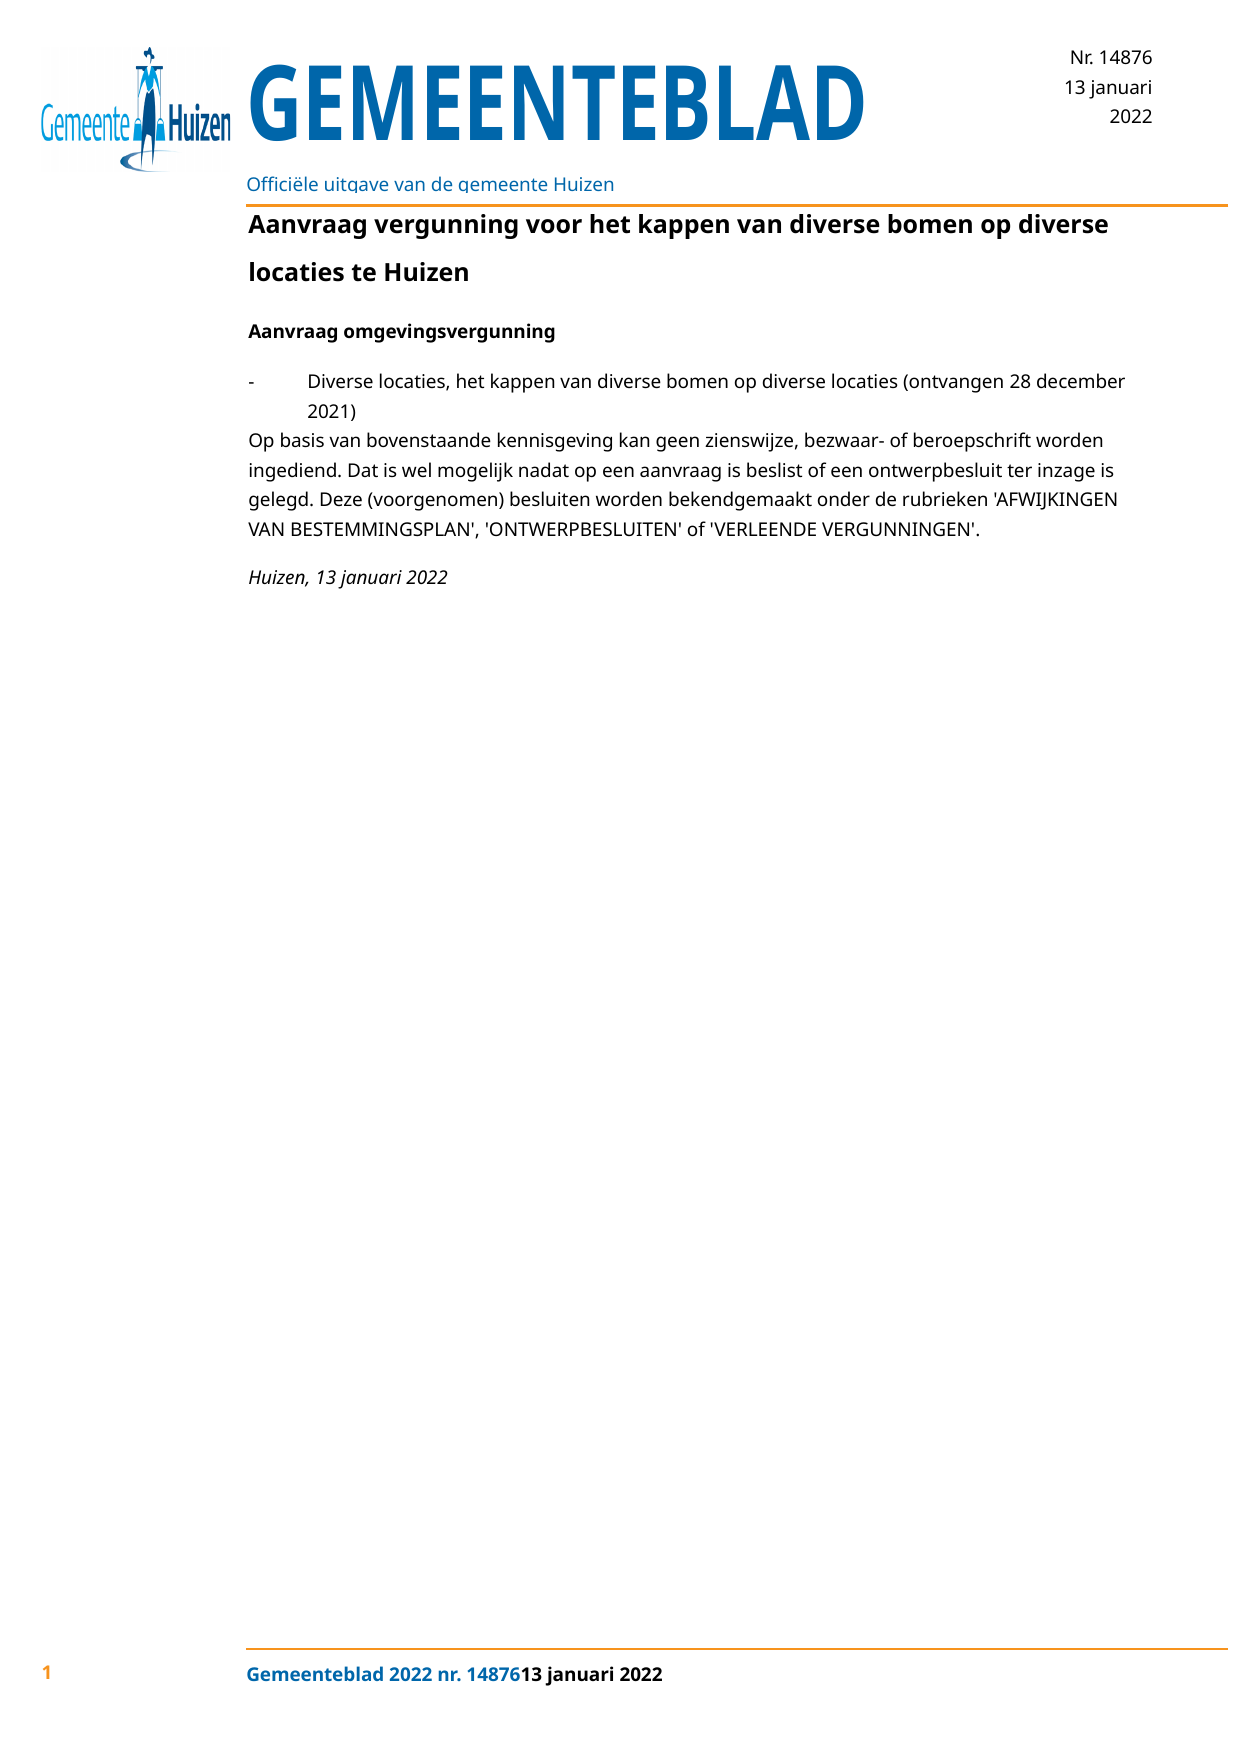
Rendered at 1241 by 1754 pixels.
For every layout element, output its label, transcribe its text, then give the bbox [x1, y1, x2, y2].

text Huizen, 13 januari 2022 [248, 564, 1152, 590]
list Diverse locaties, het kappen van diverse bomen op diverse locaties (ontvangen 28 december 2021) [248, 368, 1152, 424]
text Aanvraag omgevingsvergunning [248, 318, 1152, 344]
text Op basis van bovenstaande kennisgeving kan geen zienswijze, bezwaar- of beroepschrift worden ingediend. Dat is wel mogelijk nadat op een aanvraag is beslist of een ontwerpbesluit ter inzage is gelegd. Deze (voorgenomen) besluiten worden bekendgemaakt onder de rubrieken 'AFWIJKINGEN VAN BESTEMMINGSPLAN', 'ONTWERPBESLUITEN' of 'VERLEENDE VERGUNNINGEN'. [248, 427, 1152, 542]
text Aanvraag vergunning voor het kappen van diverse bomen op diverse locaties te Huizen [248, 207, 1152, 288]
picture [41, 47, 231, 172]
